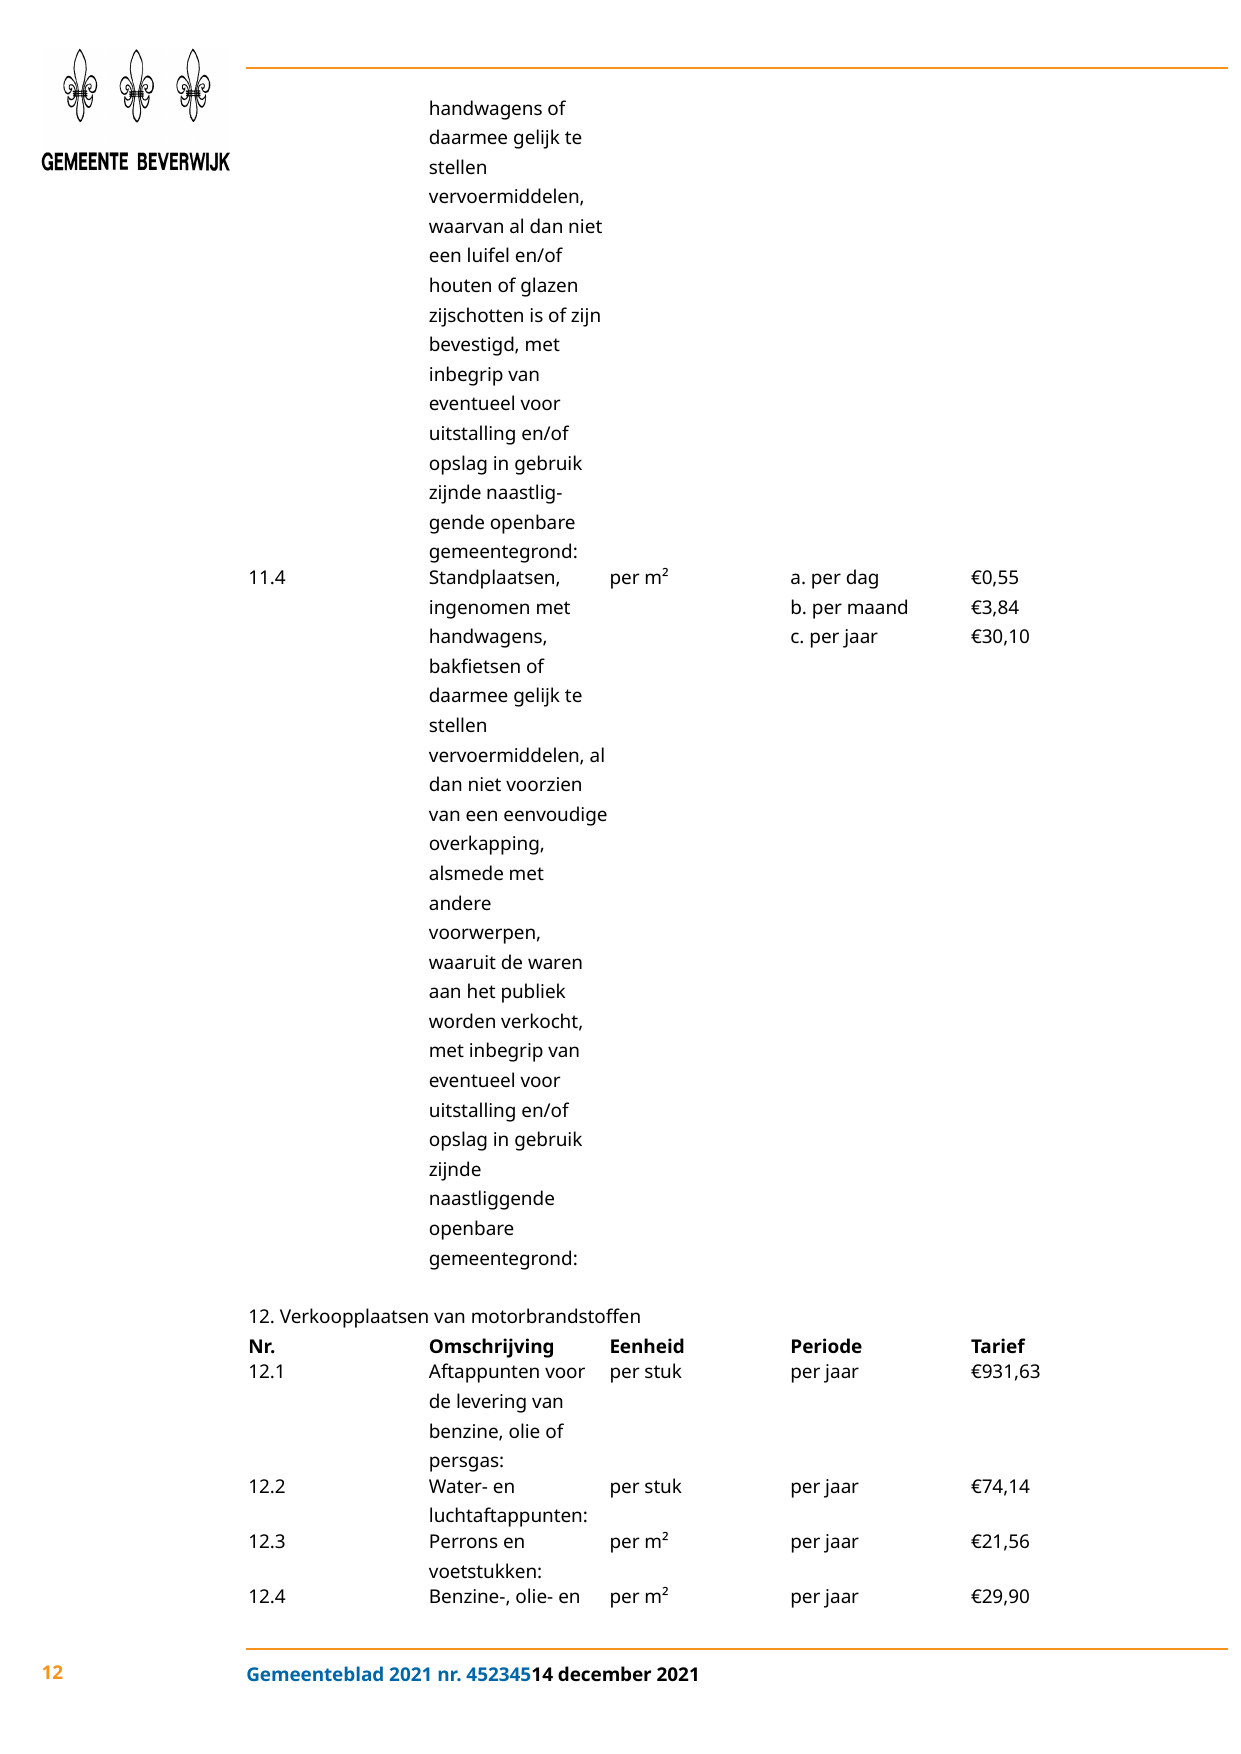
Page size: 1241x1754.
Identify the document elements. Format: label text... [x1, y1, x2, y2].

picture [41, 47, 231, 172]
text 12. Verkoopplaatsen van motorbrandstoffen [248, 1303, 1152, 1329]
table_cell €931,63 [971, 1359, 1152, 1473]
table_header Eenheid [609, 1333, 790, 1359]
table_cell per jaar [790, 1529, 971, 1584]
table_cell 12.3 [248, 1529, 429, 1584]
table_cell [609, 95, 790, 564]
table_cell 12.4 [248, 1584, 429, 1609]
table_cell Benzine-, olie- en [429, 1584, 609, 1609]
table_cell [248, 95, 429, 564]
table_cell €29,90 [971, 1584, 1152, 1609]
table_cell per stuk [609, 1473, 790, 1528]
table_cell 12.1 [248, 1359, 429, 1473]
table_cell 11.4 [248, 564, 429, 1270]
table_cell per jaar [790, 1359, 971, 1473]
table_cell per jaar [790, 1584, 971, 1609]
table_cell €0,55 €3,84 €30,10 [971, 564, 1152, 1270]
table_header Periode [790, 1333, 971, 1359]
table_header Nr. [248, 1333, 429, 1359]
table_cell per stuk [609, 1359, 790, 1473]
table_header Tarief [971, 1333, 1152, 1359]
table_cell per m² [609, 1584, 790, 1609]
table_cell Water- en luchtaftappunten: [429, 1473, 609, 1528]
table_cell 12.2 [248, 1473, 429, 1528]
table_header Omschrijving [429, 1333, 609, 1359]
table_cell Standplaatsen, ingenomen met handwagens, bakfietsen of daarmee gelijk te stellen vervoermiddelen, al dan niet voorzien van een eenvoudige overkapping, alsmede met andere voorwerpen, waaruit de waren aan het publiek worden verkocht, met inbegrip van eventueel voor uitstalling en/of opslag in gebruik zijnde naastliggende openbare gemeentegrond: [429, 564, 609, 1270]
table_cell Aftappunten voor de levering van benzine, olie of persgas: [429, 1359, 609, 1473]
table_cell Perrons en voetstukken: [429, 1529, 609, 1584]
table_cell €74,14 [971, 1473, 1152, 1528]
table_cell €21,56 [971, 1529, 1152, 1584]
table_cell [790, 95, 971, 564]
table_cell per jaar [790, 1473, 971, 1528]
table_cell hand­wagens of daar­mee gelijk te stellen vervoermiddelen, waarvan al dan niet een luifel en/of houten of glazen zijschotten is of zijn bevestigd, met inbegrip van eventueel voor uitstalling en/of opslag in gebruik zijnde naastlig­gende open­ba­re gemeentegrond: [429, 95, 609, 564]
table_cell a. per dag b. per maand c. per jaar [790, 564, 971, 1270]
table_cell [971, 95, 1152, 564]
table_cell per m² [609, 1529, 790, 1584]
table_cell per m² [609, 564, 790, 1270]
